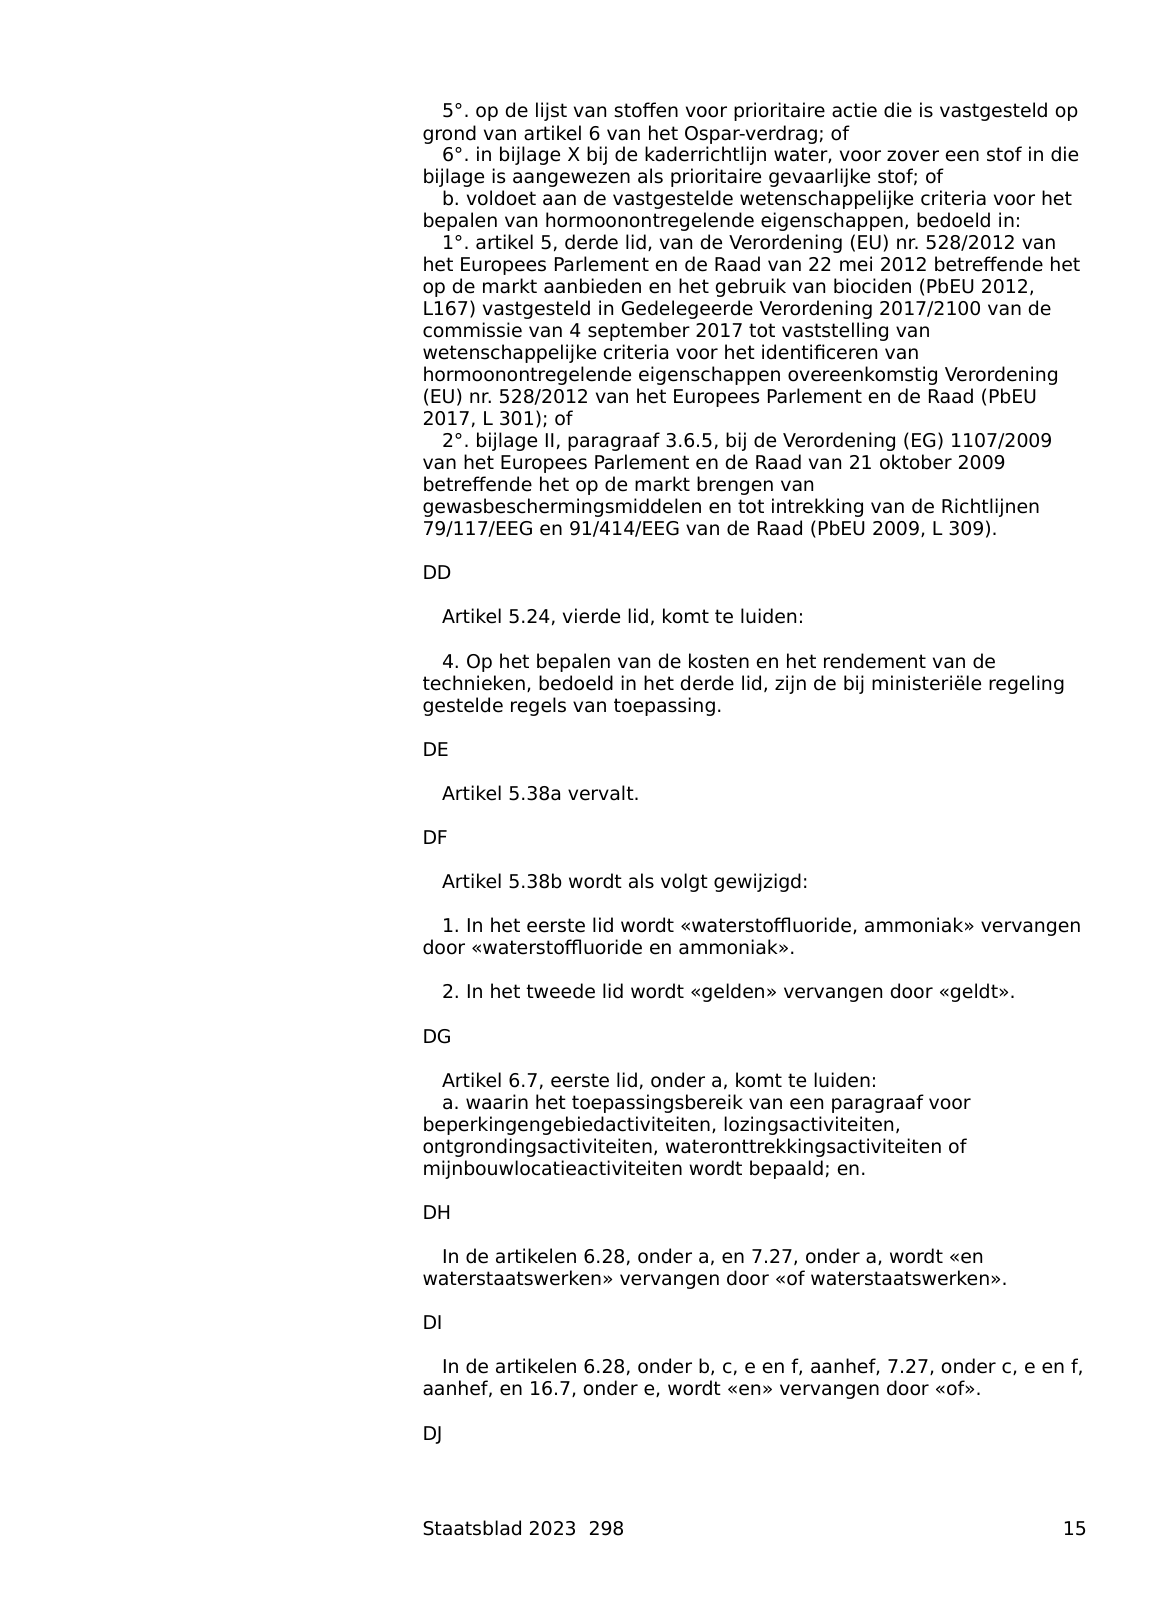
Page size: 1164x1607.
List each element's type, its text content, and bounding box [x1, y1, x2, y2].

text 2. In het tweede lid wordt «gelden» vervangen door «geldt». [422, 981, 1087, 1003]
text DH [422, 1202, 1087, 1224]
text DG [422, 1026, 1087, 1048]
text DI [422, 1312, 1087, 1334]
text 6°. in bijlage X bij de kaderrichtlijn water, voor zover een stof in die bijlage is aangewezen als prioritaire gevaarlijke stof; of [422, 144, 1087, 188]
text DE [422, 739, 1087, 761]
text Artikel 5.38b wordt als volgt gewijzigd: [422, 871, 1087, 893]
text DJ [422, 1422, 1087, 1444]
text In de artikelen 6.28, onder a, en 7.27, onder a, wordt «en waterstaatswerken» vervangen door «of waterstaatswerken». [422, 1246, 1087, 1290]
text 4. Op het bepalen van de kosten en het rendement van de technieken, bedoeld in het derde lid, zijn de bij ministeriële regeling gestelde regels van toepassing. [422, 651, 1087, 716]
text 1. In het eerste lid wordt «waterstoffluoride, ammoniak» vervangen door «waterstoffluoride en ammoniak». [422, 915, 1087, 959]
text In de artikelen 6.28, onder b, c, e en f, aanhef, 7.27, onder c, e en f, aanhef, en 16.7, onder e, wordt «en» vervangen door «of». [422, 1356, 1087, 1400]
text a. waarin het toepassingsbereik van een paragraaf voor beperkingengebiedactiviteiten, lozingsactiviteiten, ontgrondingsactiviteiten, wateronttrekkingsactiviteiten of mijnbouwlocatieactiviteiten wordt bepaald; en. [422, 1092, 1087, 1180]
text Artikel 5.38a vervalt. [422, 783, 1087, 805]
text Artikel 6.7, eerste lid, onder a, komt te luiden: [422, 1070, 1087, 1092]
text b. voldoet aan de vastgestelde wetenschappelijke criteria voor het bepalen van hormoonontregelende eigenschappen, bedoeld in: [422, 188, 1087, 232]
text 2°. bijlage II, paragraaf 3.6.5, bij de Verordening (EG) 1107/2009 van het Europees Parlement en de Raad van 21 oktober 2009 betreffende het op de markt brengen van gewasbeschermingsmiddelen en tot intrekking van de Richtlijnen 79/117/EEG en 91/414/EEG van de Raad (PbEU 2009, L 309). [422, 430, 1087, 540]
text 1°. artikel 5, derde lid, van de Verordening (EU) nr. 528/2012 van het Europees Parlement en de Raad van 22 mei 2012 betreffende het op de markt aanbieden en het gebruik van biociden (PbEU 2012, L167) vastgesteld in Gedelegeerde Verordening 2017/2100 van de commissie van 4 september 2017 tot vaststelling van wetenschappelijke criteria voor het identificeren van hormoonontregelende eigenschappen overeenkomstig Verordening (EU) nr. 528/2012 van het Europees Parlement en de Raad (PbEU 2017, L 301); of [422, 232, 1087, 430]
text Artikel 5.24, vierde lid, komt te luiden: [422, 606, 1087, 628]
text DD [422, 562, 1087, 584]
text 5°. op de lijst van stoffen voor prioritaire actie die is vastgesteld op grond van artikel 6 van het Ospar-verdrag; of [422, 100, 1087, 144]
text DF [422, 827, 1087, 849]
